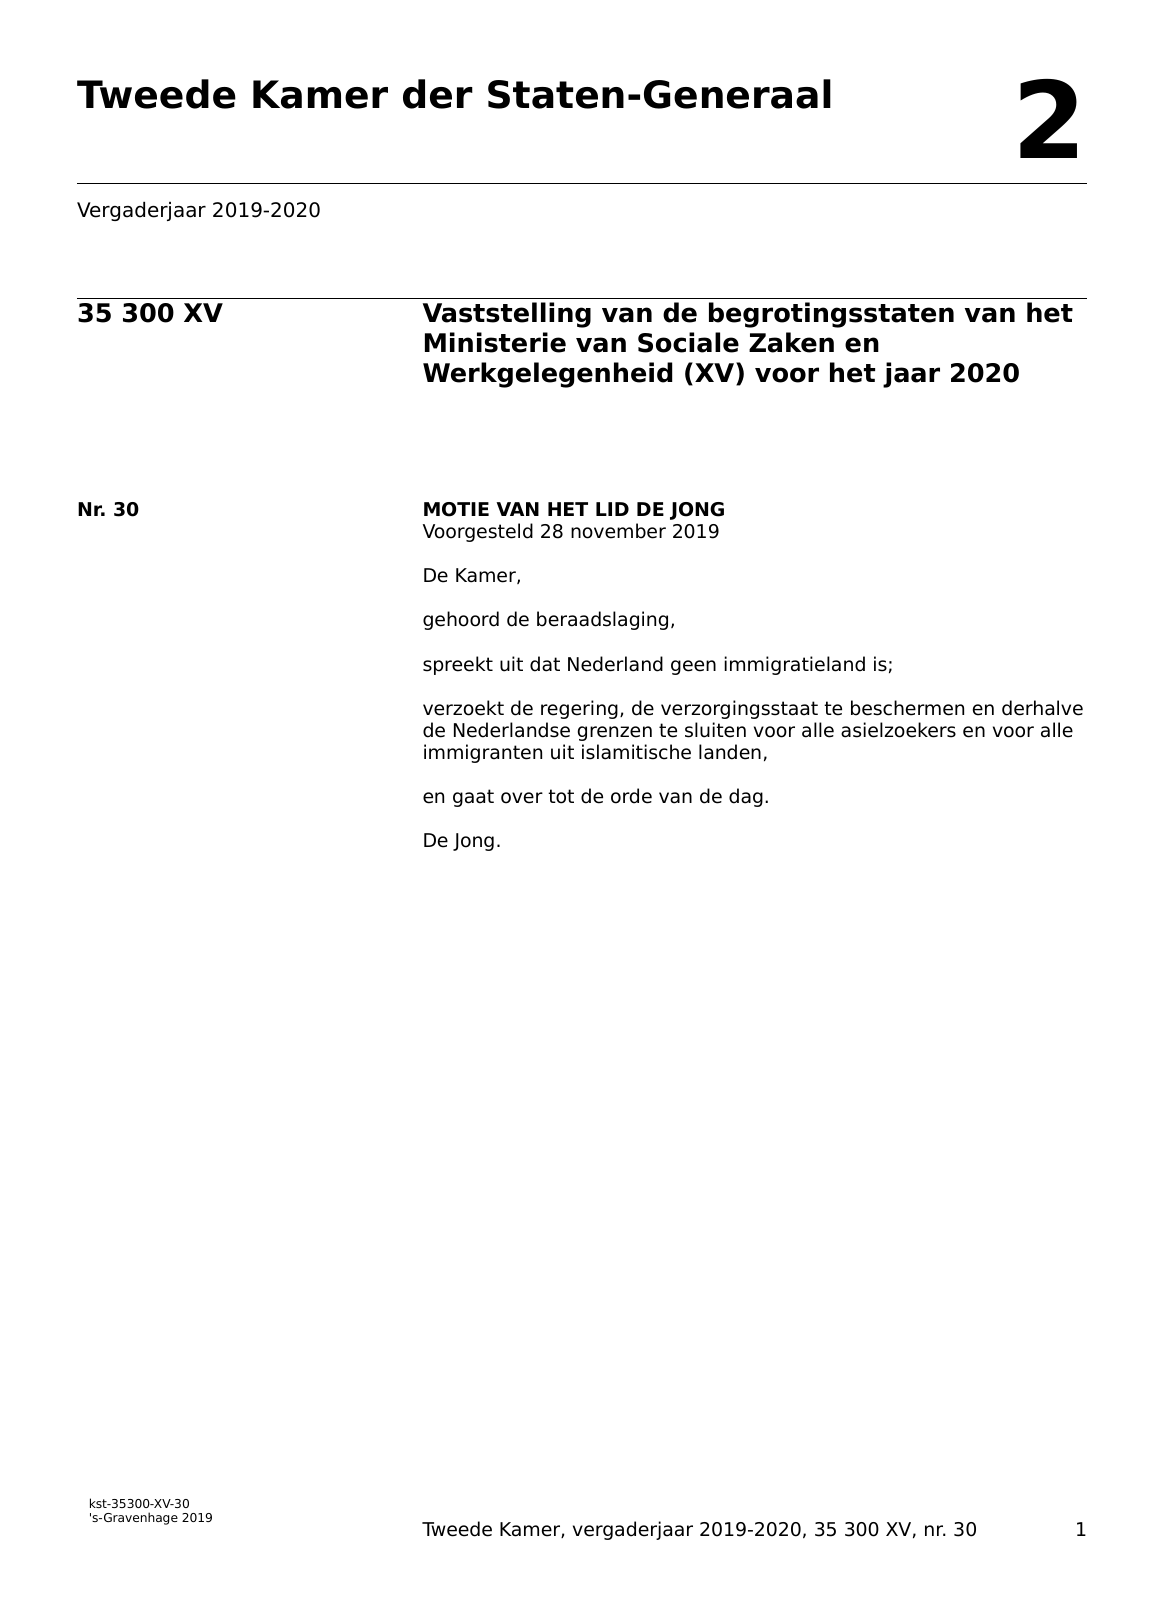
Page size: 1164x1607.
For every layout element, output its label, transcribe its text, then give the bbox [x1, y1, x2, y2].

text 's-Gravenhage 2019 [88, 1511, 323, 1525]
table_cell Vergaderjaar 2019-2020 [77, 184, 1087, 298]
text kst-35300-XV-30 [88, 1497, 323, 1511]
text verzoekt de regering, de verzorgingsstaat te beschermen en derhalve de Nederlandse grenzen te sluiten voor alle asielzoekers en voor alle immigranten uit islamitische landen, [422, 698, 1087, 764]
table_header Tweede Kamer der Staten-Generaal [77, 59, 886, 183]
text Voorgesteld 28 november 2019 [422, 521, 1087, 543]
subtitle 35 300 XV Vaststelling van de begrotingsstaten van het Ministerie van Sociale Zaken en Werkgelegenheid (XV) voor het jaar 2020 [77, 299, 1087, 388]
subtitle Nr. 30 MOTIE VAN HET LID DE JONG [77, 499, 1087, 521]
table_header 2 [886, 59, 1087, 183]
text gehoord de beraadslaging, [422, 609, 1087, 631]
text De Kamer, [422, 565, 1087, 587]
text De Jong. [422, 830, 1087, 852]
text spreekt uit dat Nederland geen immigratieland is; [422, 653, 1087, 676]
text en gaat over tot de orde van de dag. [422, 786, 1087, 808]
